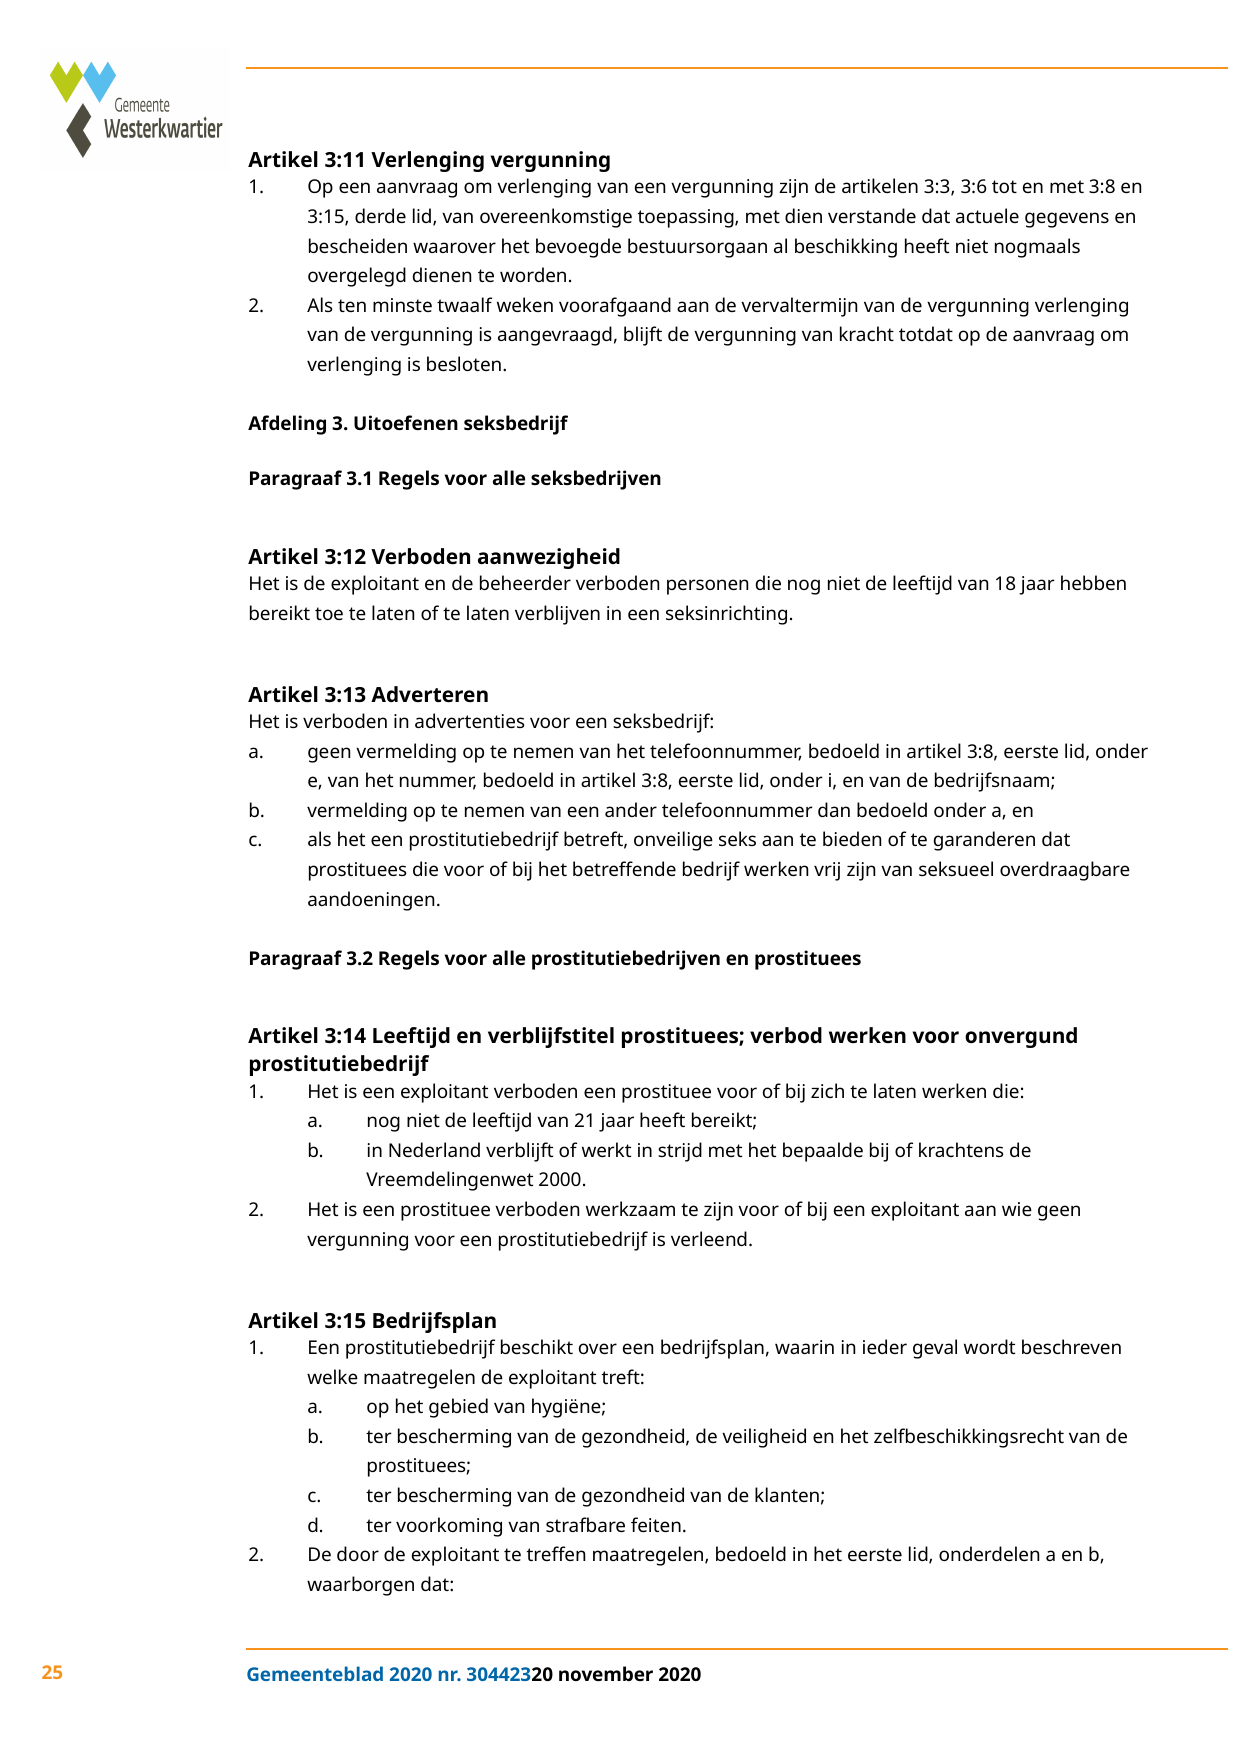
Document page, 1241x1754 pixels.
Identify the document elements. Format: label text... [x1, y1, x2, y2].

text Artikel 3:15 Bedrijfsplan [248, 1306, 1152, 1334]
list Op een aanvraag om verlenging van een vergunning zijn de artikelen 3:3, 3:6 tot en met 3:8 en 3:15, derde lid, van overeenkomstige toepassing, met dien verstande dat actuele gegevens en bescheiden waarover het bevoegde bestuursorgaan al beschikking heeft niet nogmaals overgelegd dienen te worden. [248, 174, 1152, 288]
list Het is een exploitant verboden een prostituee voor of bij zich te laten werken die: [248, 1078, 1152, 1104]
list Het is een prostituee verboden werkzaam te zijn voor of bij een exploitant aan wie geen vergunning voor een prostitutiebedrijf is verleend. [248, 1196, 1152, 1252]
list ter voorkoming van strafbare feiten. [307, 1512, 1152, 1537]
text Afdeling 3. Uitoefenen seksbedrijf [248, 410, 1152, 436]
text Artikel 3:11 Verlenging vergunning [248, 145, 1152, 174]
list ter bescherming van de gezondheid van de klanten; [307, 1482, 1152, 1508]
text Paragraaf 3.2 Regels voor alle prostitutiebedrijven en prostituees [248, 945, 1152, 971]
list geen vermelding op te nemen van het telefoonnummer, bedoeld in artikel 3:8, eerste lid, onder e, van het nummer, bedoeld in artikel 3:8, eerste lid, onder i, en van de bedrijfsnaam; [248, 738, 1152, 793]
list nog niet de leeftijd van 21 jaar heeft bereikt; [307, 1107, 1152, 1133]
text Artikel 3:14 Leeftijd en verblijfstitel prostituees; verbod werken voor onvergund prostitutiebedrijf [248, 1021, 1152, 1078]
text Het is de exploitant en de beheerder verboden personen die nog niet de leeftijd van 18 jaar hebben bereikt toe te laten of te laten verblijven in een seksinrichting. [248, 570, 1152, 626]
list De door de exploitant te treffen maatregelen, bedoeld in het eerste lid, onderdelen a en b, waarborgen dat: [248, 1541, 1152, 1597]
text Paragraaf 3.1 Regels voor alle seksbedrijven [248, 466, 1152, 491]
picture [41, 47, 231, 172]
list op het gebied van hygiëne; [307, 1393, 1152, 1419]
list vermelding op te nemen van een ander telefoonnummer dan bedoeld onder a, en [248, 797, 1152, 823]
list als het een prostitutiebedrijf betreft, onveilige seks aan te bieden of te garanderen dat prostituees die voor of bij het betreffende bedrijf werken vrij zijn van seksueel overdraagbare aandoeningen. [248, 827, 1152, 911]
text Het is verboden in advertenties voor een seksbedrijf: [248, 708, 1152, 734]
text Artikel 3:13 Adverteren [248, 680, 1152, 708]
list in Nederland verblijft of werkt in strijd met het bepaalde bij of krachtens de Vreemdelingenwet 2000. [307, 1137, 1152, 1192]
text Artikel 3:12 Verboden aanwezigheid [248, 542, 1152, 570]
list ter bescherming van de gezondheid, de veiligheid en het zelfbeschikkingsrecht van de prostituees; [307, 1423, 1152, 1478]
list Een prostitutiebedrijf beschikt over een bedrijfsplan, waarin in ieder geval wordt beschreven welke maatregelen de exploitant treft: [248, 1334, 1152, 1389]
list Als ten minste twaalf weken voorafgaand aan de vervaltermijn van de vergunning verlenging van de vergunning is aangevraagd, blijft de vergunning van kracht totdat op de aanvraag om verlenging is besloten. [248, 292, 1152, 377]
